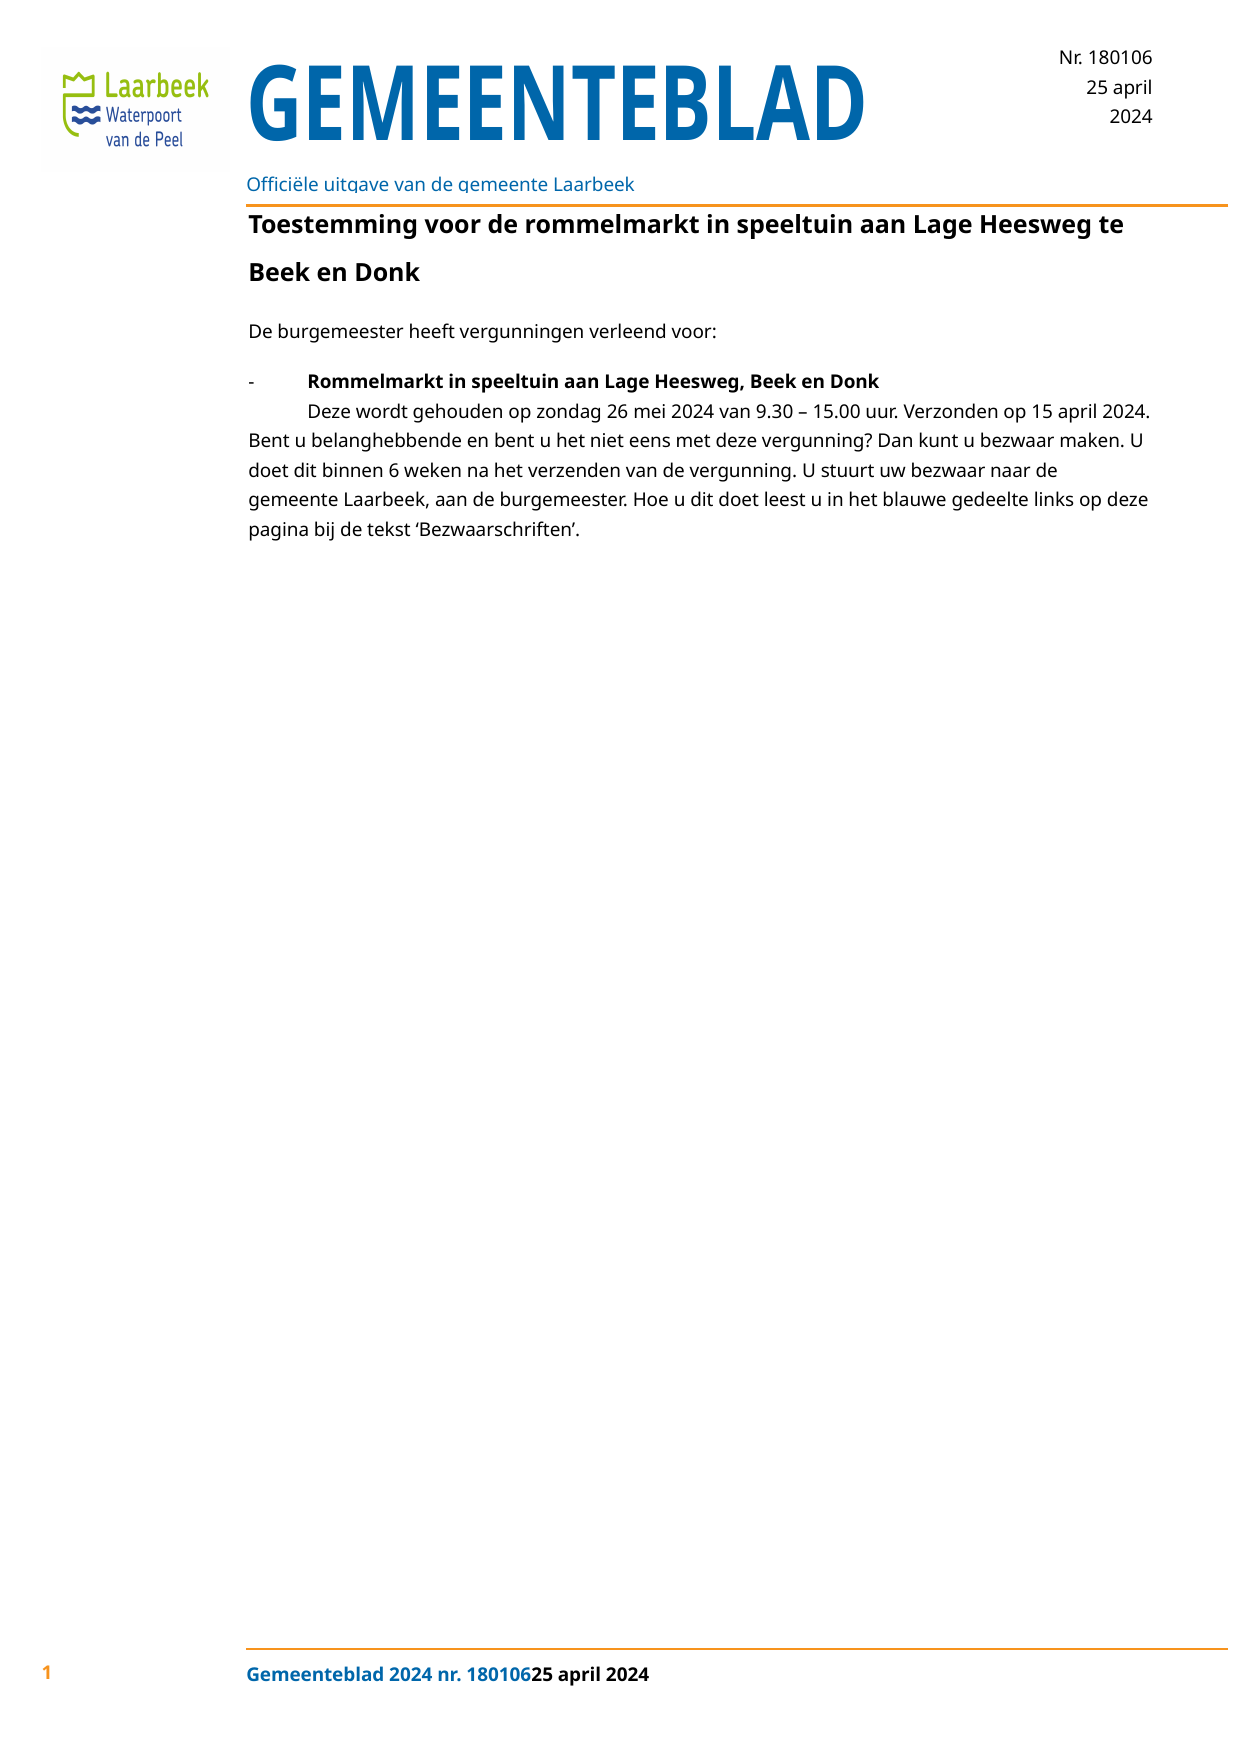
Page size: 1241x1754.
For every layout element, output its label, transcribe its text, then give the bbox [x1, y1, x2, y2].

list Rommelmarkt in speeltuin aan Lage Heesweg, Beek en Donk [248, 368, 1152, 394]
text Bent u belanghebbende en bent u het niet eens met deze vergunning? Dan kunt u bezwaar maken. U doet dit binnen 6 weken na het verzenden van de vergunning. U stuurt uw bezwaar naar de gemeente Laarbeek, aan de burgemeester. Hoe u dit doet leest u in het blauwe gedeelte links op deze pagina bij de tekst ‘Bezwaarschriften’. [248, 427, 1152, 542]
list Deze wordt gehouden op zondag 26 mei 2024 van 9.30 – 15.00 uur. Verzonden op 15 april 2024. [248, 398, 1152, 424]
picture [41, 47, 231, 172]
text De burgemeester heeft vergunningen verleend voor: [248, 318, 1152, 344]
text Toestemming voor de rommelmarkt in speeltuin aan Lage Heesweg te Beek en Donk [248, 207, 1152, 288]
